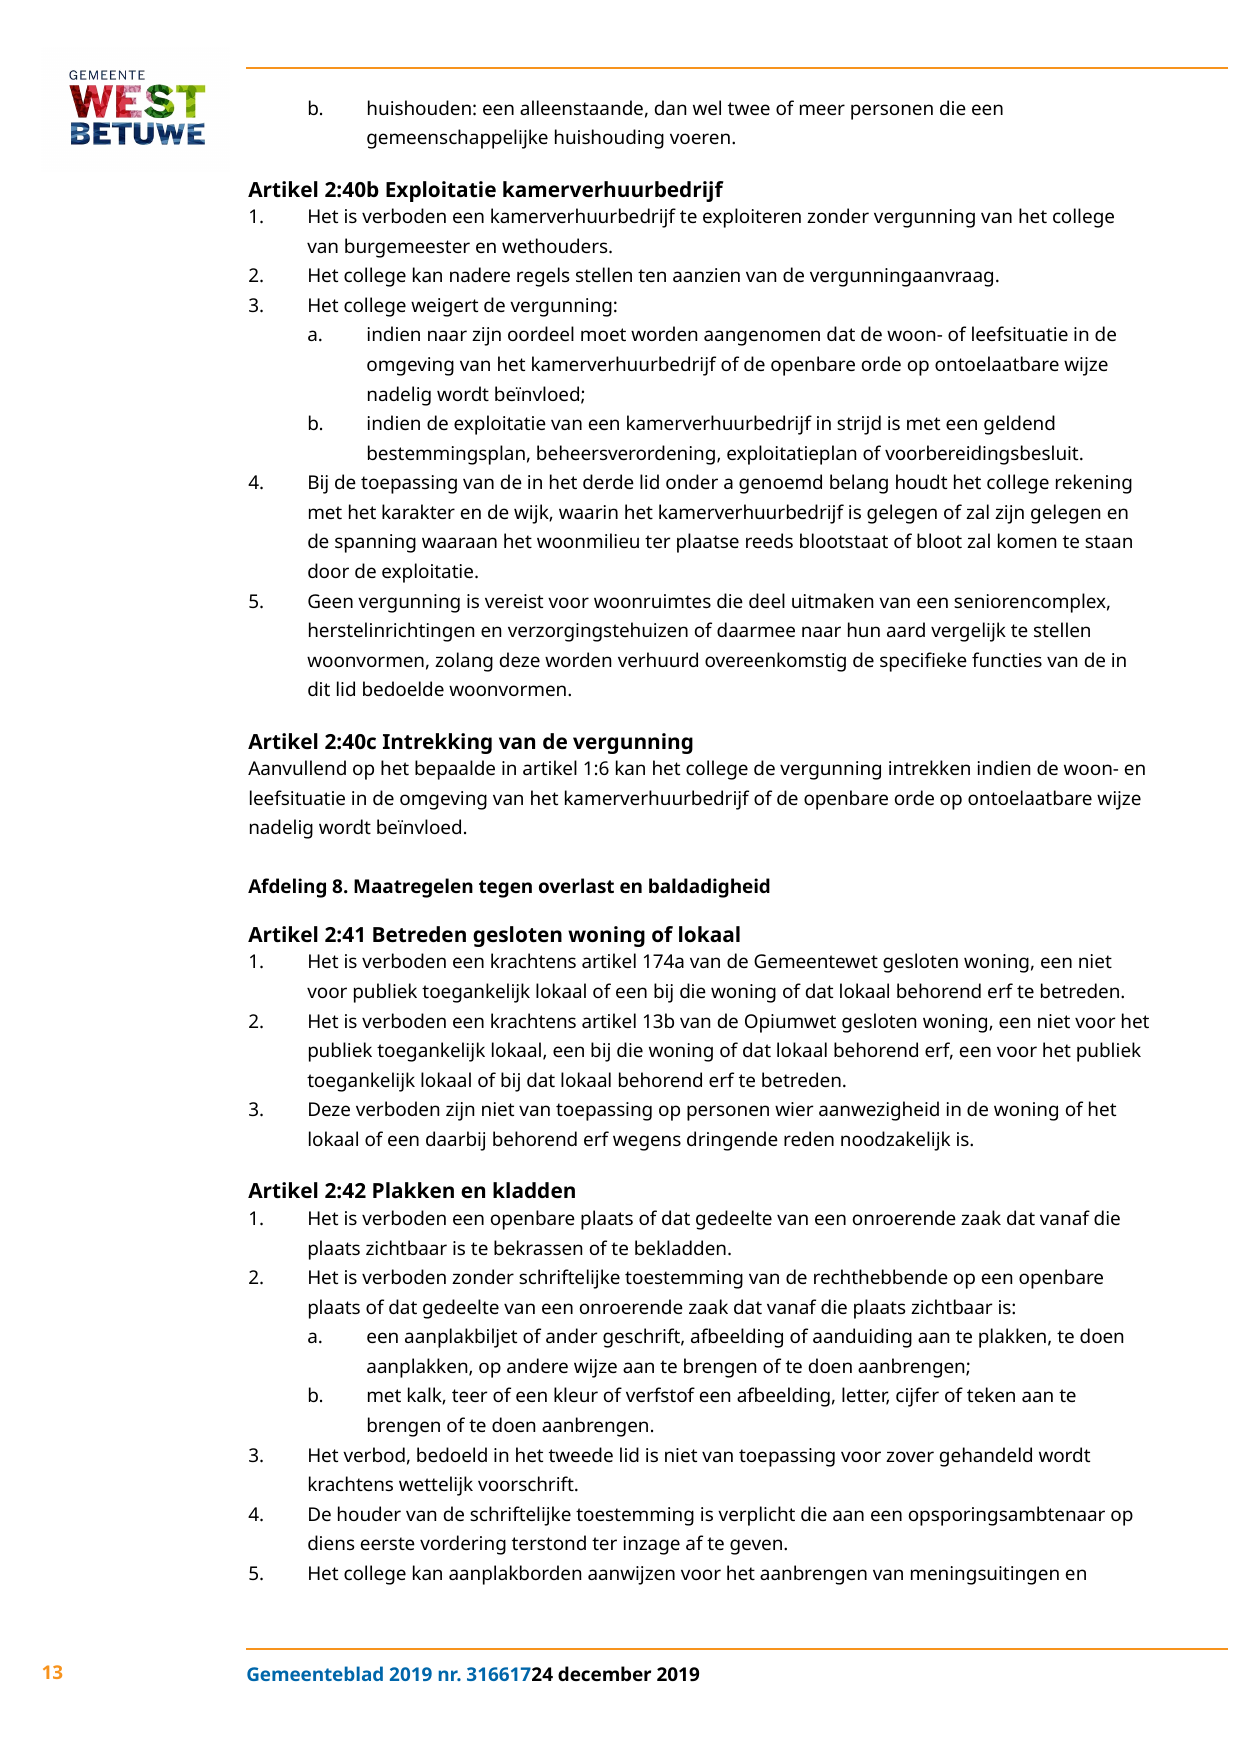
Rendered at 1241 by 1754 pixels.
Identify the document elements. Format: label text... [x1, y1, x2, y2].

list indien de exploitatie van een kamerverhuurbedrijf in strijd is met een geldend bestemmingsplan, beheersverordening, exploitatieplan of voorbereidingsbesluit. [307, 410, 1152, 466]
text Artikel 2:40b Exploitatie kamerverhuurbedrijf [248, 175, 1152, 203]
list indien naar zijn oordeel moet worden aangenomen dat de woon- of leefsituatie in de omgeving van het kamerverhuurbedrijf of de openbare orde op ontoelaatbare wijze nadelig wordt beïnvloed; [307, 322, 1152, 406]
list Het is verboden een krachtens artikel 13b van de Opiumwet gesloten woning, een niet voor het publiek toegankelijk lokaal, een bij die woning of dat lokaal behorend erf, een voor het publiek toegankelijk lokaal of bij dat lokaal behorend erf te betreden. [248, 1008, 1152, 1093]
text Artikel 2:40c Intrekking van de vergunning [248, 727, 1152, 755]
list Het college weigert de vergunning: [248, 292, 1152, 318]
list De houder van de schriftelijke toestemming is verplicht die aan een opsporingsambtenaar op diens eerste vordering terstond ter inzage af te geven. [248, 1501, 1152, 1556]
text Aanvullend op het bepaalde in artikel 1:6 kan het college de vergunning intrekken indien de woon- en leefsituatie in de omgeving van het kamerverhuurbedrijf of de openbare orde op ontoelaatbare wijze nadelig wordt beïnvloed. [248, 755, 1152, 840]
list Het is verboden een krachtens artikel 174a van de Gemeentewet gesloten woning, een niet voor publiek toegankelijk lokaal of een bij die woning of dat lokaal behorend erf te betreden. [248, 949, 1152, 1004]
list Het is verboden een kamerverhuurbedrijf te exploiteren zonder vergunning van het college van burgemeester en wethouders. [248, 203, 1152, 258]
list Het college kan aanplakborden aanwijzen voor het aanbrengen van meningsuitingen en [248, 1560, 1152, 1586]
list Het is verboden zonder schriftelijke toestemming van de rechthebbende op een openbare plaats of dat gedeelte van een onroerende zaak dat vanaf die plaats zichtbaar is: [248, 1264, 1152, 1319]
text Afdeling 8. Maatregelen tegen overlast en baldadigheid [248, 874, 1152, 899]
list huishouden: een alleenstaande, dan wel twee of meer personen die een gemeenschappelijke huishouding voeren. [307, 95, 1152, 150]
list een aanplakbiljet of ander geschrift, afbeelding of aanduiding aan te plakken, te doen aanplakken, op andere wijze aan te brengen of te doen aanbrengen; [307, 1323, 1152, 1379]
list met kalk, teer of een kleur of verfstof een afbeelding, letter, cijfer of teken aan te brengen of te doen aanbrengen. [307, 1383, 1152, 1438]
list Het is verboden een openbare plaats of dat gedeelte van een onroerende zaak dat vanaf die plaats zichtbaar is te bekrassen of te bekladden. [248, 1205, 1152, 1260]
picture [41, 47, 231, 172]
list Geen vergunning is vereist voor woonruimtes die deel uitmaken van een seniorencomplex, herstelinrichtingen en verzorgingstehuizen of daarmee naar hun aard vergelijk te stellen woonvormen, zolang deze worden verhuurd overeenkomstig de specifieke functies van de in dit lid bedoelde woonvormen. [248, 588, 1152, 702]
text Artikel 2:42 Plakken en kladden [248, 1177, 1152, 1205]
list Deze verboden zijn niet van toepassing op personen wier aanwezigheid in de woning of het lokaal of een daarbij behorend erf wegens dringende reden noodzakelijk is. [248, 1097, 1152, 1152]
text Artikel 2:41 Betreden gesloten woning of lokaal [248, 920, 1152, 949]
list Het verbod, bedoeld in het tweede lid is niet van toepassing voor zover gehandeld wordt krachtens wettelijk voorschrift. [248, 1442, 1152, 1497]
list Het college kan nadere regels stellen ten aanzien van de vergunningaanvraag. [248, 262, 1152, 288]
list Bij de toepassing van de in het derde lid onder a genoemd belang houdt het college rekening met het karakter en de wijk, waarin het kamerverhuurbedrijf is gelegen of zal zijn gelegen en de spanning waaraan het woonmilieu ter plaatse reeds blootstaat of bloot zal komen te staan door de exploitatie. [248, 469, 1152, 584]
